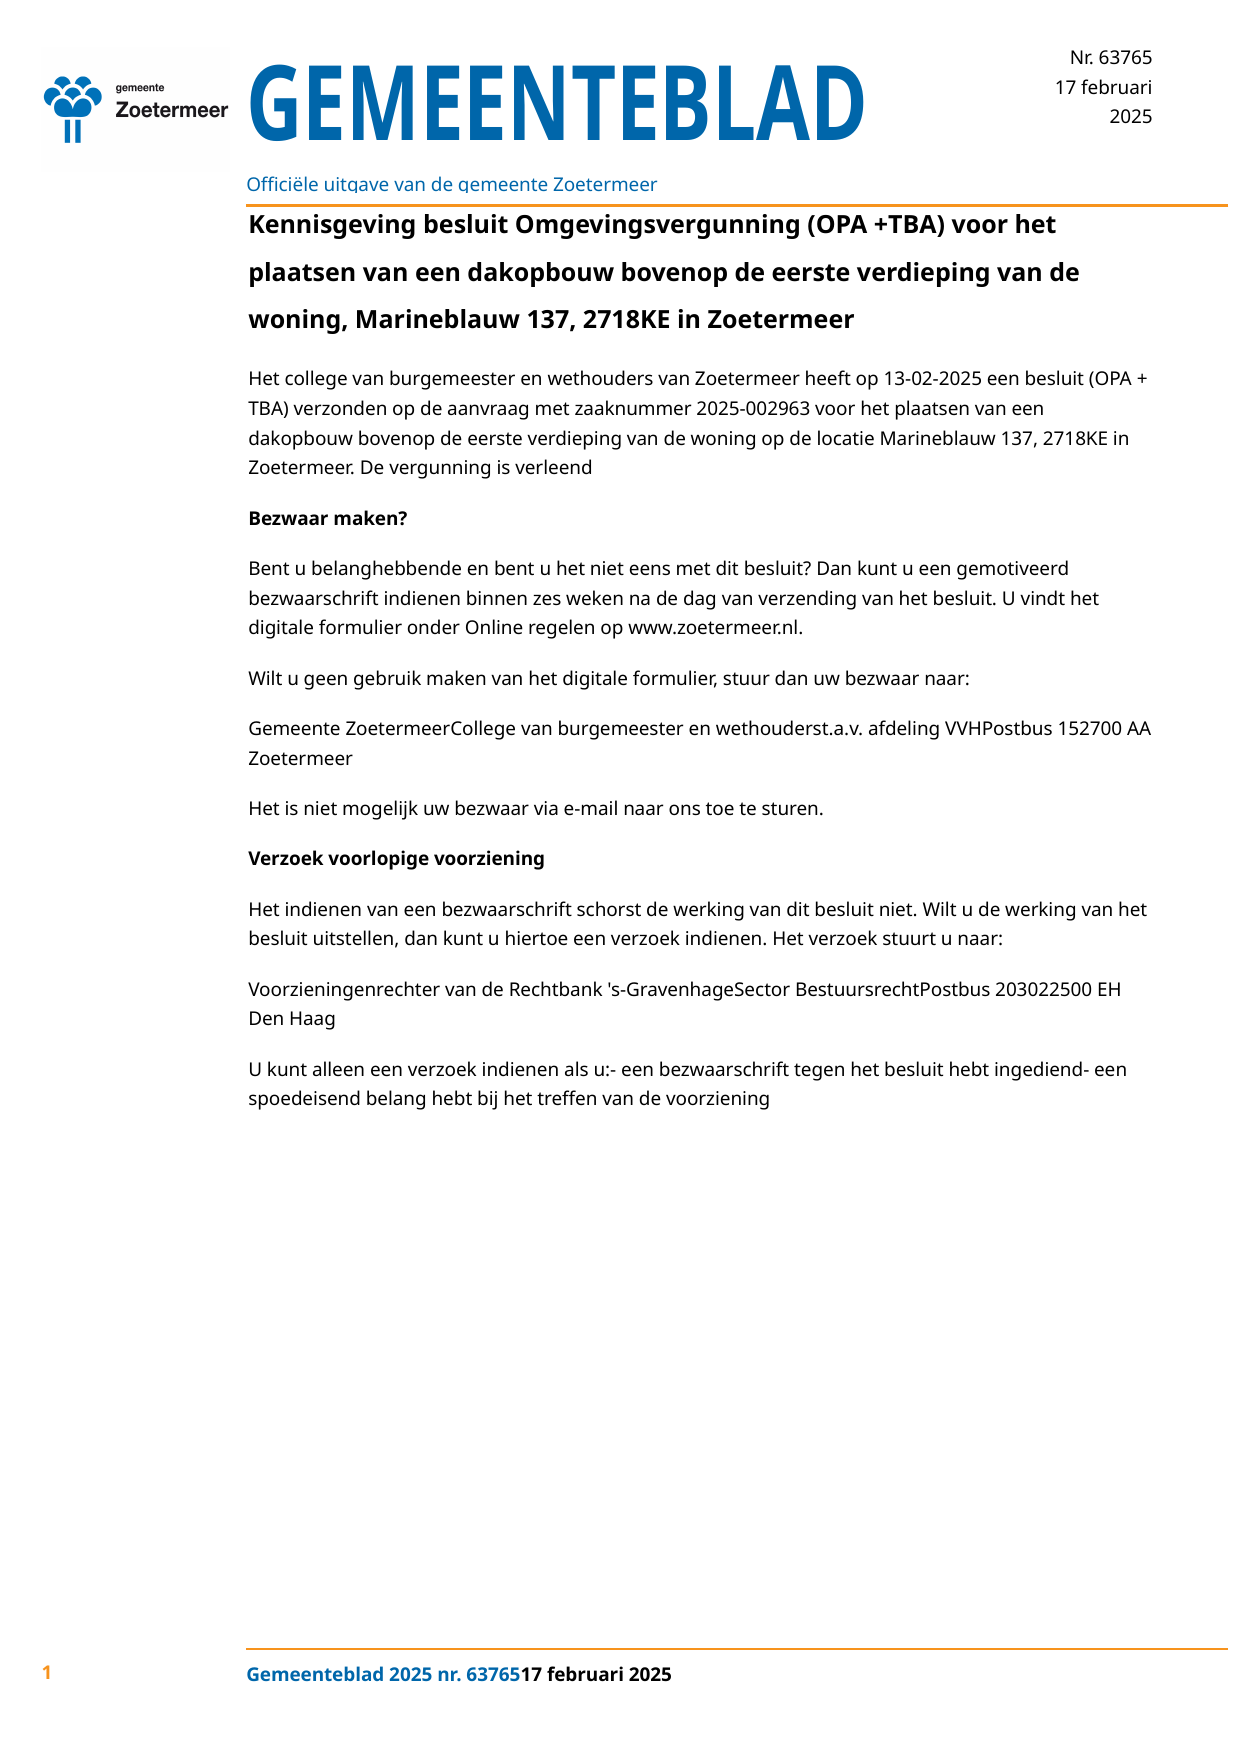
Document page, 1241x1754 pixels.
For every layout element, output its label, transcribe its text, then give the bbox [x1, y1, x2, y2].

text Bezwaar maken? [248, 505, 1152, 530]
text Het college van burgemeester en wethouders van Zoetermeer heeft op 13-02-2025 een besluit (OPA + TBA) verzonden op de aanvraag met zaaknummer 2025-002963 voor het plaatsen van een dakopbouw bovenop de eerste verdieping van de woning op de locatie Marineblauw 137, 2718KE in Zoetermeer. De vergunning is verleend [248, 366, 1152, 480]
text Wilt u geen gebruik maken van het digitale formulier, stuur dan uw bezwaar naar: [248, 665, 1152, 690]
text U kunt alleen een verzoek indienen als u:- een bezwaarschrift tegen het besluit hebt ingediend- een spoedeisend belang hebt bij het treffen van de voorziening [248, 1056, 1152, 1111]
text Verzoek voorlopige voorziening [248, 846, 1152, 871]
picture [41, 47, 231, 172]
text Kennisgeving besluit Omgevingsvergunning (OPA +TBA) voor het plaatsen van een dakopbouw bovenop de eerste verdieping van de woning, Marineblauw 137, 2718KE in Zoetermeer [248, 207, 1152, 336]
text Bent u belanghebbende en bent u het niet eens met dit besluit? Dan kunt u een gemotiveerd bezwaarschrift indienen binnen zes weken na de dag van verzending van het besluit. U vindt het digitale formulier onder Online regelen op www.zoetermeer.nl. [248, 555, 1152, 640]
text Gemeente ZoetermeerCollege van burgemeester en wethouderst.a.v. afdeling VVHPostbus 152700 AA Zoetermeer [248, 715, 1152, 770]
text Voorzieningenrechter van de Rechtbank 's-GravenhageSector BestuursrechtPostbus 203022500 EH Den Haag [248, 976, 1152, 1031]
text Het is niet mogelijk uw bezwaar via e-mail naar ons toe te sturen. [248, 795, 1152, 821]
text Het indienen van een bezwaarschrift schorst de werking van dit besluit niet. Wilt u de werking van het besluit uitstellen, dan kunt u hiertoe een verzoek indienen. Het verzoek stuurt u naar: [248, 896, 1152, 951]
